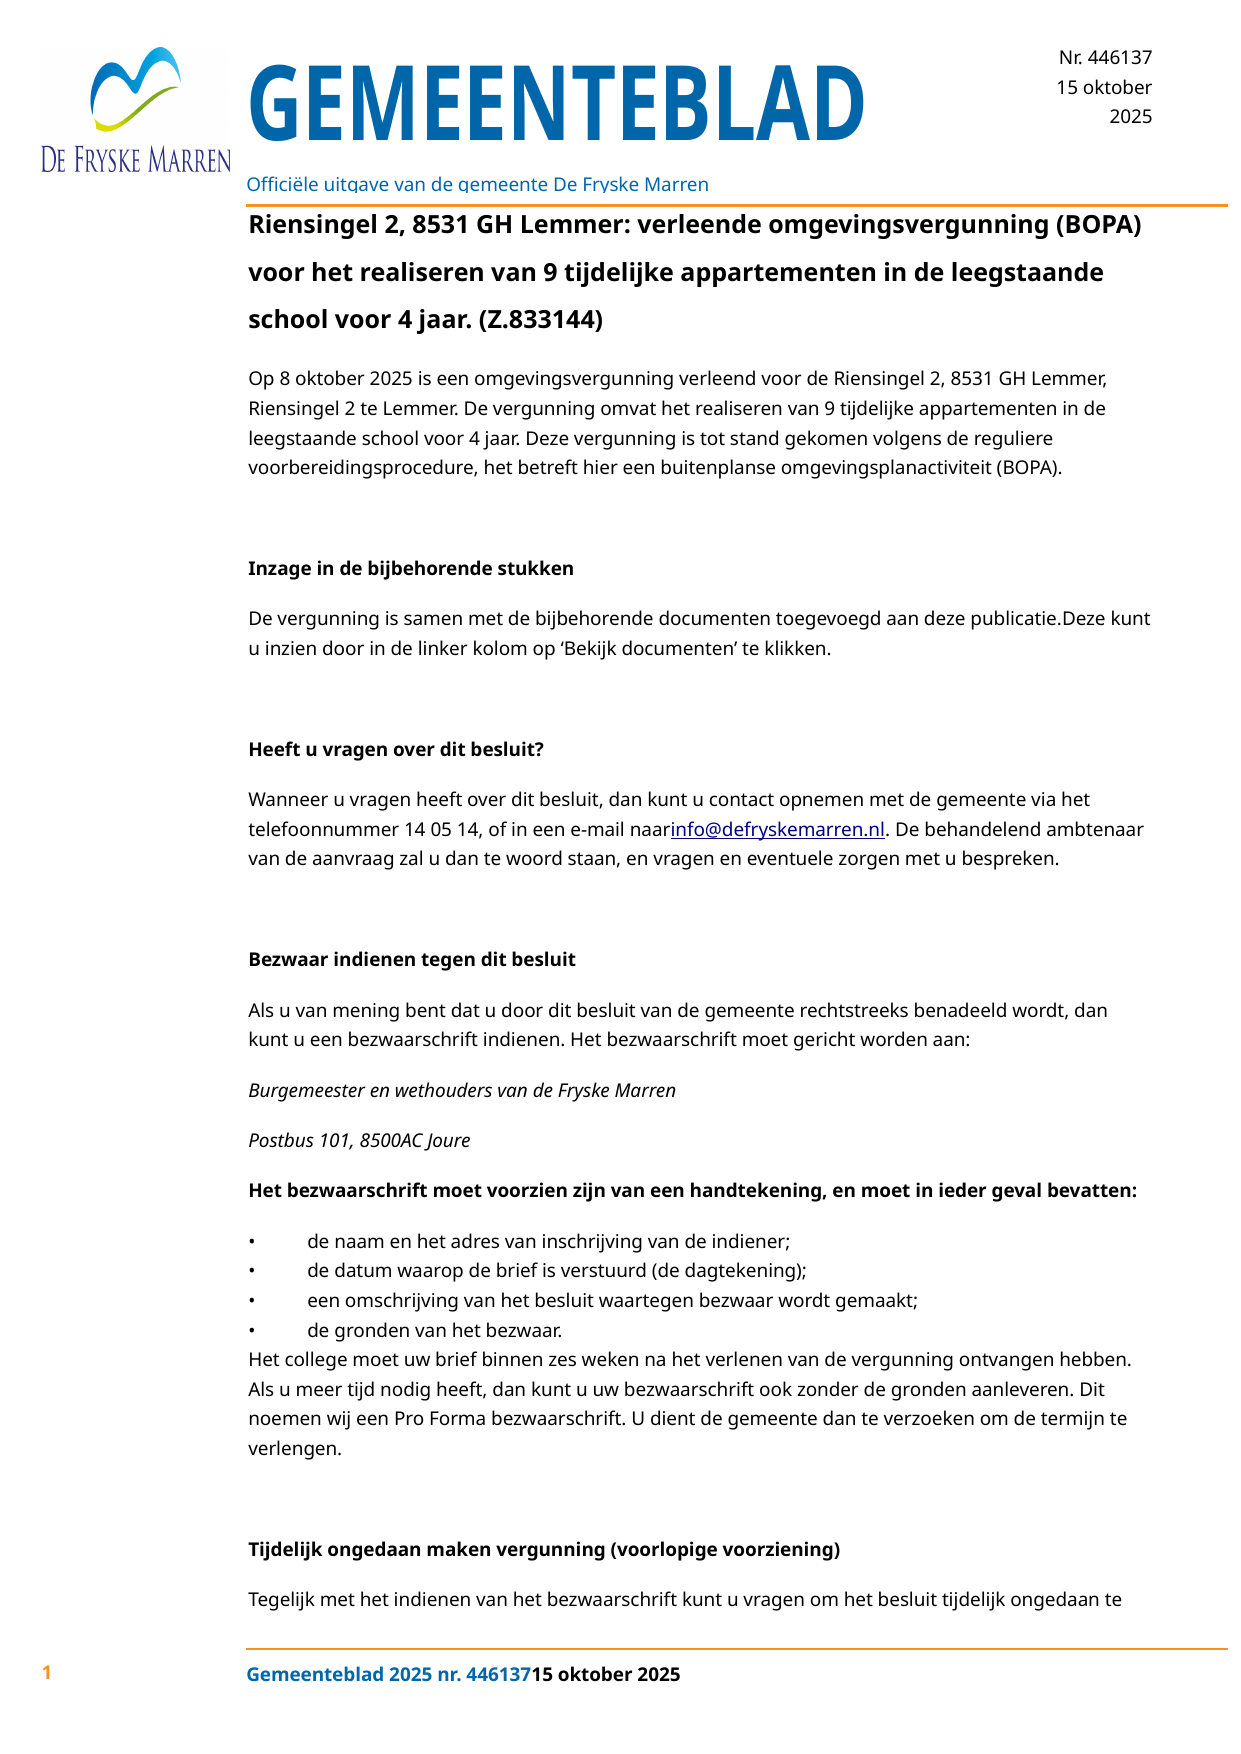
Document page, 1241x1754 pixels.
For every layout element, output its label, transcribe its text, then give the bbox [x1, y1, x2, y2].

text Bezwaar indienen tegen dit besluit [248, 946, 1152, 972]
text Riensingel 2, 8531 GH Lemmer: verleende omgevingsvergunning (BOPA) voor het realiseren van 9 tijdelijke appartementen in de leegstaande school voor 4 jaar. (Z.833144) [248, 207, 1152, 336]
text Het bezwaarschrift moet voorzien zijn van een handtekening, en moet in ieder geval bevatten: [248, 1178, 1152, 1203]
list de gronden van het bezwaar. [248, 1317, 1152, 1342]
text Inzage in de bijbehorende stukken [248, 555, 1152, 581]
list de datum waarop de brief is verstuurd (de dagtekening); [248, 1258, 1152, 1283]
text Burgemeester en wethouders van de Fryske Marren [248, 1077, 1152, 1102]
text Heeft u vragen over dit besluit? [248, 736, 1152, 762]
text Tegelijk met het indienen van het bezwaarschrift kunt u vragen om het besluit tijdelijk ongedaan te [248, 1586, 1152, 1612]
text Postbus 101, 8500AC Joure [248, 1127, 1152, 1153]
text De vergunning is samen met de bijbehorende documenten toegevoegd aan deze publicatie.Deze kunt u inzien door in de linker kolom op ‘Bekijk documenten’ te klikken. [248, 606, 1152, 661]
text Wanneer u vragen heeft over dit besluit, dan kunt u contact opnemen met de gemeente via het telefoonnummer 14 05 14, of in een e-mail naarinfo@defryskemarren.nl. De behandelend ambtenaar van de aanvraag zal u dan te woord staan, en vragen en eventuele zorgen met u bespreken. [248, 786, 1152, 871]
text Tijdelijk ongedaan maken vergunning (voorlopige voorziening) [248, 1536, 1152, 1562]
text Als u van mening bent dat u door dit besluit van de gemeente rechtstreeks benadeeld wordt, dan kunt u een bezwaarschrift indienen. Het bezwaarschrift moet gericht worden aan: [248, 997, 1152, 1052]
text Het college moet uw brief binnen zes weken na het verlenen van de vergunning ontvangen hebben. Als u meer tijd nodig heeft, dan kunt u uw bezwaarschrift ook zonder de gronden aanleveren. Dit noemen wij een Pro Forma bezwaarschrift. U dient de gemeente dan te verzoeken om de termijn te verlengen. [248, 1346, 1152, 1461]
list een omschrijving van het besluit waartegen bezwaar wordt gemaakt; [248, 1287, 1152, 1313]
list de naam en het adres van inschrijving van de indiener; [248, 1228, 1152, 1254]
picture [41, 47, 231, 172]
text Op 8 oktober 2025 is een omgevingsvergunning verleend voor de Riensingel 2, 8531 GH Lemmer, Riensingel 2 te Lemmer. De vergunning omvat het realiseren van 9 tijdelijke appartementen in de leegstaande school voor 4 jaar. Deze vergunning is tot stand gekomen volgens de reguliere voorbereidingsprocedure, het betreft hier een buitenplanse omgevingsplanactiviteit (BOPA). [248, 366, 1152, 480]
